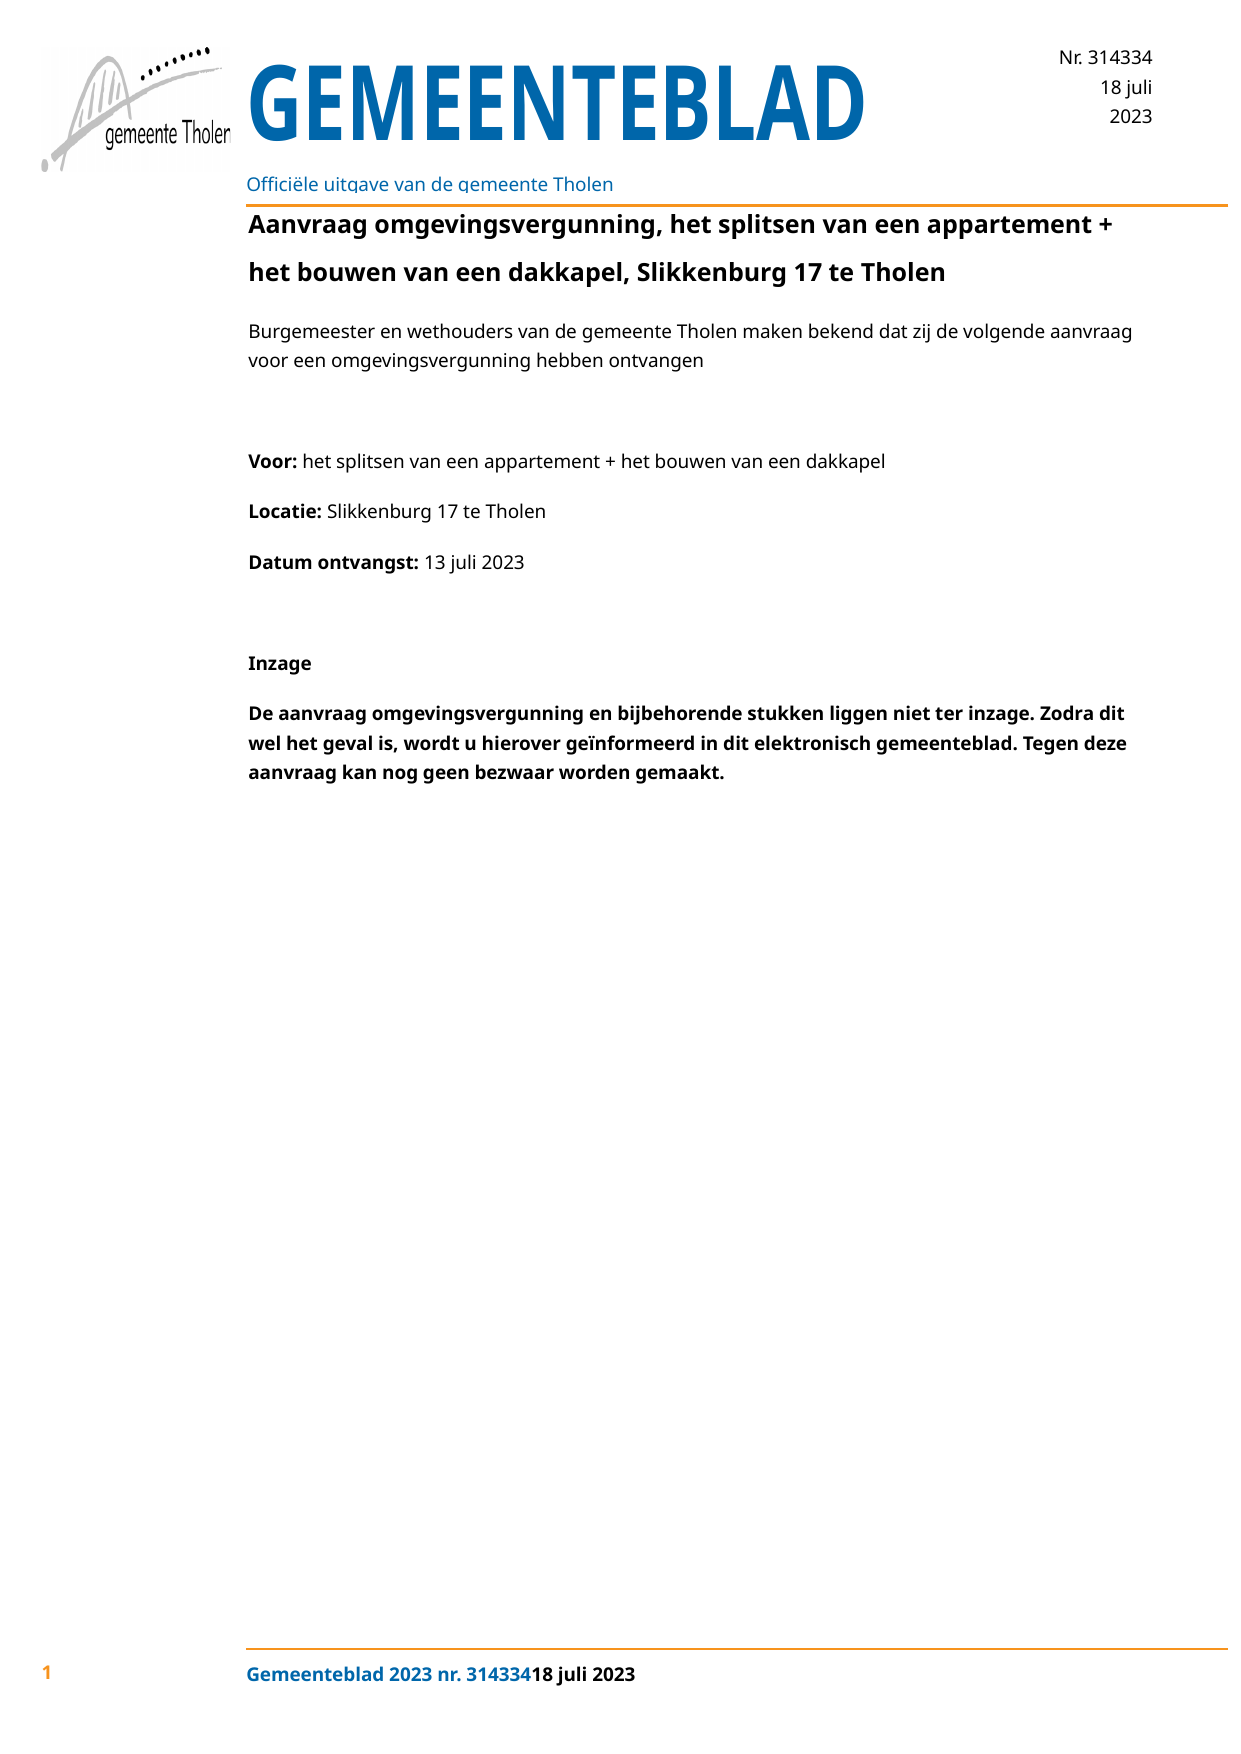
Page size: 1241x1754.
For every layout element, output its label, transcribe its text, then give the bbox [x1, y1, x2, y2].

text Inzage [248, 650, 1152, 676]
text Locatie: Slikkenburg 17 te Tholen [248, 499, 1152, 524]
text Datum ontvangst: 13 juli 2023 [248, 549, 1152, 575]
picture [41, 47, 231, 172]
text De aanvraag omgevingsvergunning en bijbehorende stukken liggen niet ter inzage. Zodra dit wel het geval is, wordt u hierover geïnformeerd in dit elektronisch gemeenteblad. Tegen deze aanvraag kan nog geen bezwaar worden gemaakt. [248, 700, 1152, 785]
text Voor: het splitsen van een appartement + het bouwen van een dakkapel [248, 448, 1152, 474]
text Burgemeester en wethouders van de gemeente Tholen maken bekend dat zij de volgende aanvraag voor een omgevingsvergunning hebben ontvangen [248, 318, 1152, 373]
text Aanvraag omgevingsvergunning, het splitsen van een appartement + het bouwen van een dakkapel, Slikkenburg 17 te Tholen [248, 207, 1152, 288]
